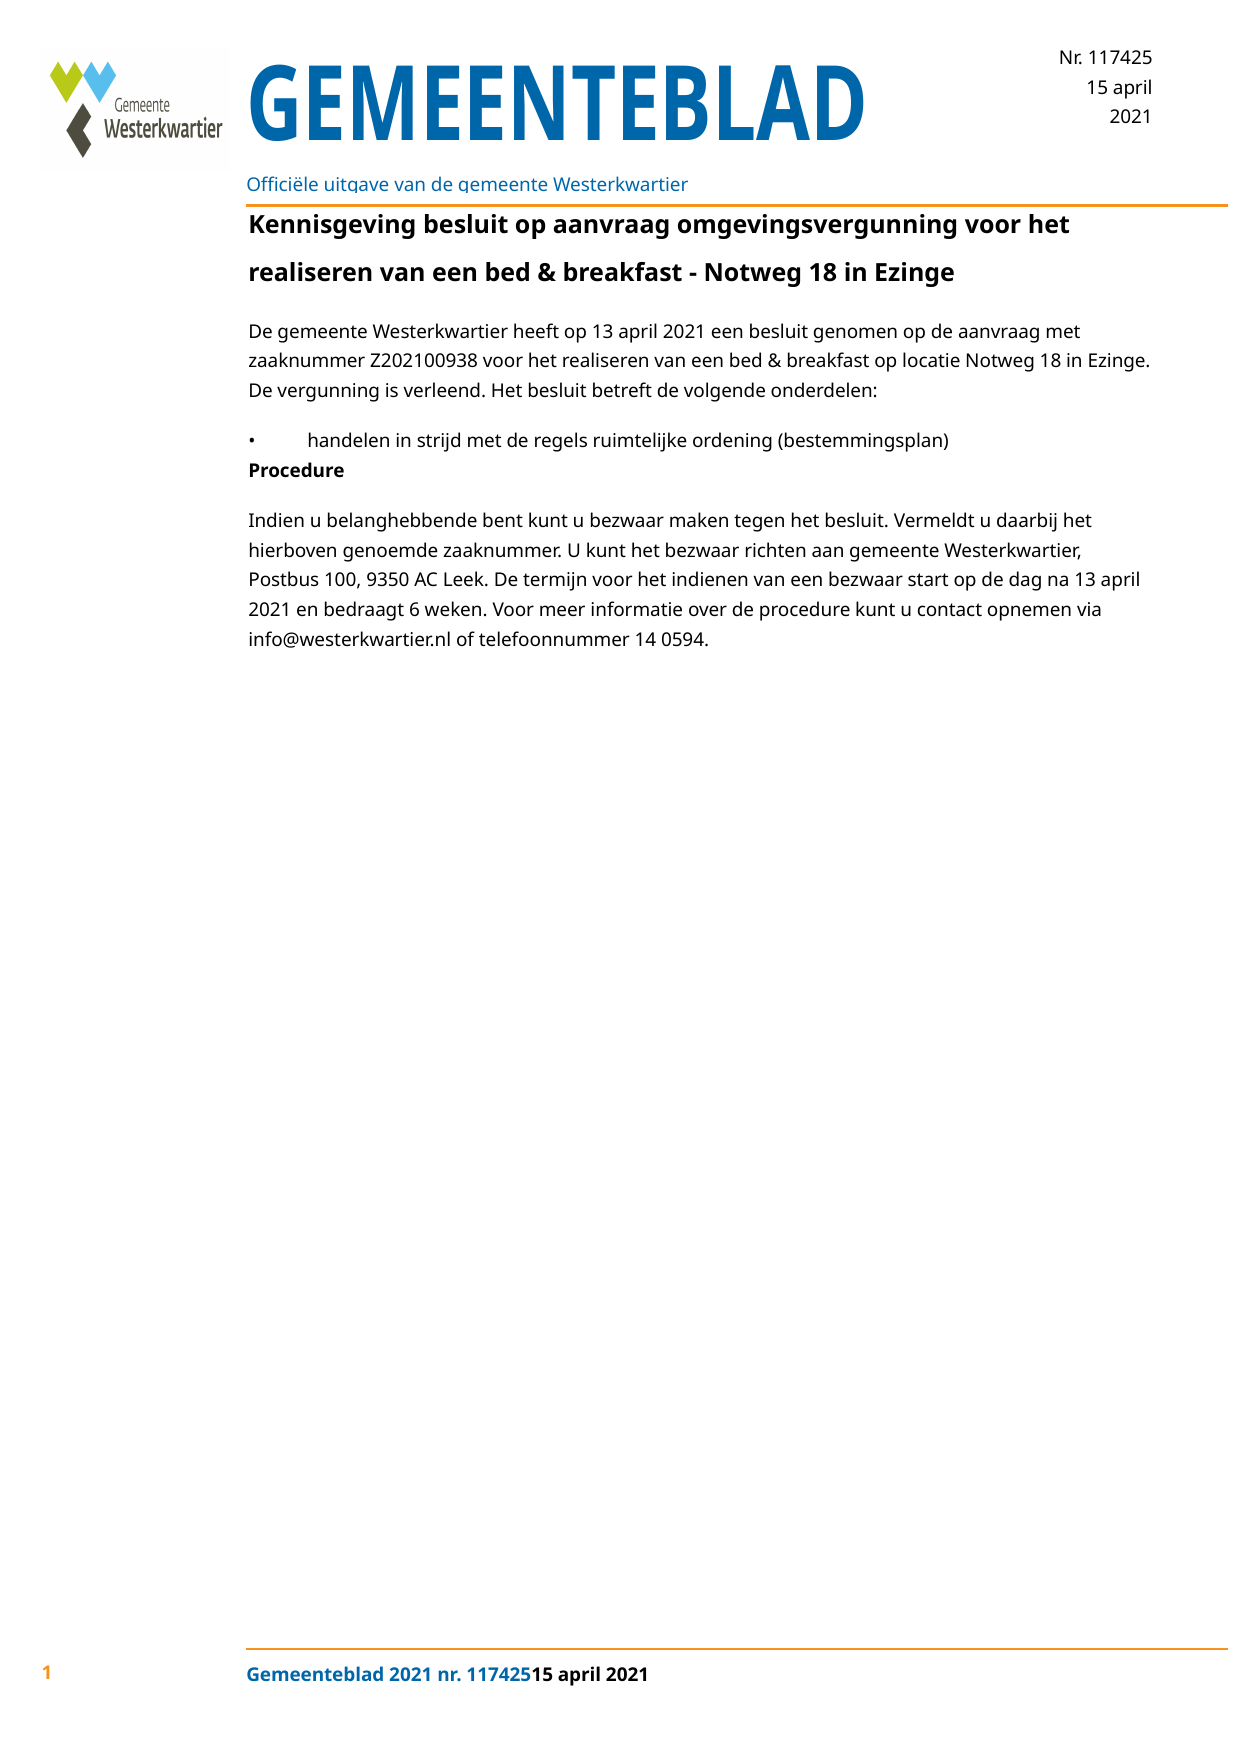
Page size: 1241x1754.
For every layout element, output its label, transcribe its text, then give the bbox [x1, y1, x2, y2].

text Procedure [248, 457, 1152, 483]
list handelen in strijd met de regels ruimtelijke ordening (bestemmingsplan) [248, 427, 1152, 453]
text De gemeente Westerkwartier heeft op 13 april 2021 een besluit genomen op de aanvraag met zaaknummer Z202100938 voor het realiseren van een bed & breakfast op locatie Notweg 18 in Ezinge. De vergunning is verleend. Het besluit betreft de volgende onderdelen: [248, 318, 1152, 403]
text Indien u belanghebbende bent kunt u bezwaar maken tegen het besluit. Vermeldt u daarbij het hierboven genoemde zaaknummer. U kunt het bezwaar richten aan gemeente Westerkwartier, Postbus 100, 9350 AC Leek. De termijn voor het indienen van een bezwaar start op de dag na 13 april 2021 en bedraagt 6 weken. Voor meer informatie over de procedure kunt u contact opnemen via info@westerkwartier.nl of telefoonnummer 14 0594. [248, 507, 1152, 652]
picture [41, 47, 231, 172]
text Kennisgeving besluit op aanvraag omgevingsvergunning voor het realiseren van een bed & breakfast - Notweg 18 in Ezinge [248, 207, 1152, 288]
